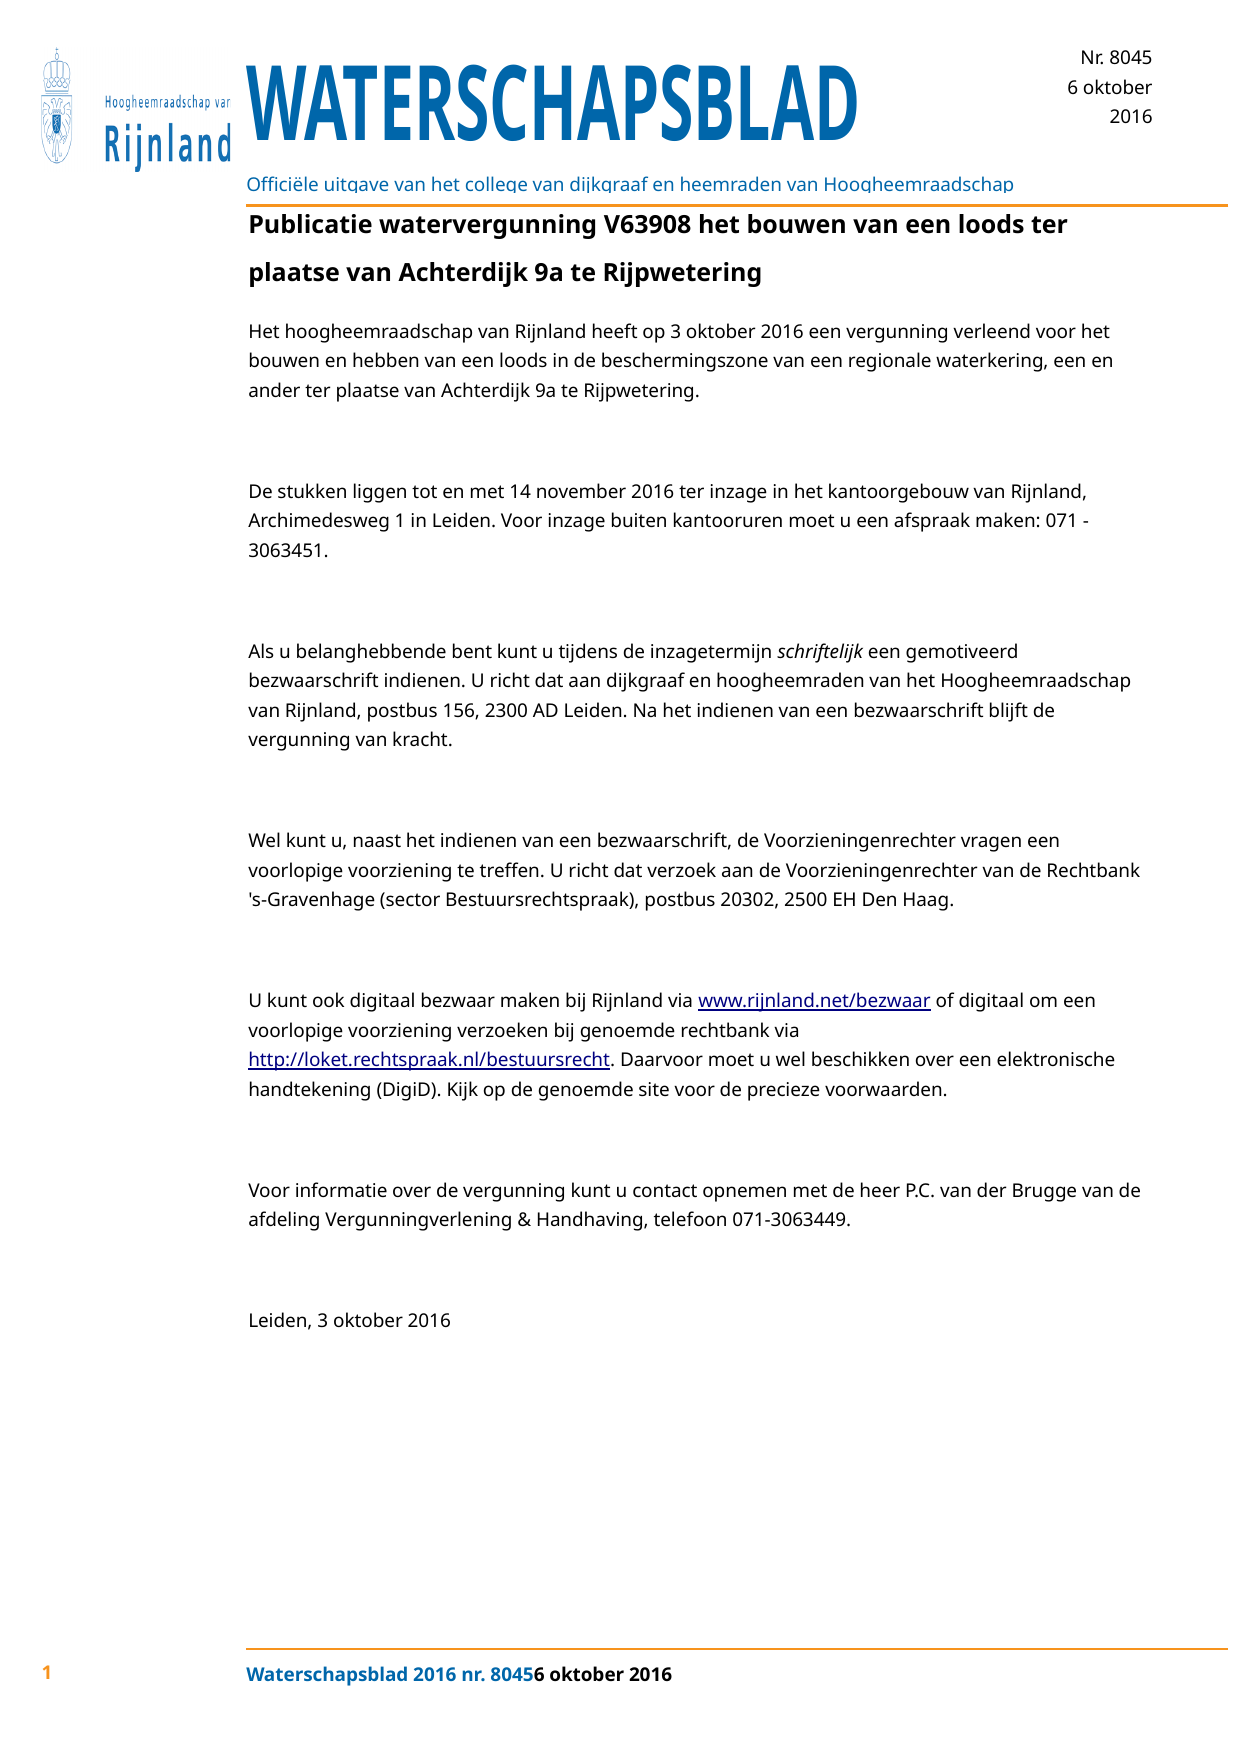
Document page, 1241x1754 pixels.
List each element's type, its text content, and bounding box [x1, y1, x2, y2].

text De stukken liggen tot en met 14 november 2016 ter inzage in het kantoorgebouw van Rijnland, Archimedesweg 1 in Leiden. Voor inzage buiten kantooruren moet u een afspraak maken: 071 - 3063451. [248, 478, 1152, 563]
text Het hoogheemraadschap van Rijnland heeft op 3 oktober 2016 een vergunning verleend voor het bouwen en hebben van een loods in de beschermingszone van een regionale waterkering, een en ander ter plaatse van Achterdijk 9a te Rijpwetering. [248, 318, 1152, 403]
text Leiden, 3 oktober 2016 [248, 1307, 1152, 1333]
picture [41, 47, 231, 172]
text Voor informatie over de vergunning kunt u contact opnemen met de heer P.C. van der Brugge van de afdeling Vergunningverlening & Handhaving, telefoon 071-3063449. [248, 1177, 1152, 1232]
text Als u belanghebbende bent kunt u tijdens de inzagetermijn schriftelijk een gemotiveerd bezwaarschrift indienen. U richt dat aan dijkgraaf en hoogheemraden van het Hoogheemraadschap van Rijnland, postbus 156, 2300 AD Leiden. Na het indienen van een bezwaarschrift blijft de vergunning van kracht. [248, 638, 1152, 752]
text Wel kunt u, naast het indienen van een bezwaarschrift, de Voorzieningenrechter vragen een voorlopige voorziening te treffen. U richt dat verzoek aan de Voorzieningenrechter van de Rechtbank 's-Gravenhage (sector Bestuursrechtspraak), postbus 20302, 2500 EH Den Haag. [248, 827, 1152, 912]
text U kunt ook digitaal bezwaar maken bij Rijnland via www.rijnland.net/bezwaar of digitaal om een voorlopige voorziening verzoeken bij genoemde rechtbank via http://loket.rechtspraak.nl/bestuursrecht. Daarvoor moet u wel beschikken over een elektronische handtekening (DigiD). Kijk op de genoemde site voor de precieze voorwaarden. [248, 987, 1152, 1102]
text Publicatie watervergunning V63908 het bouwen van een loods ter plaatse van Achterdijk 9a te Rijpwetering [248, 207, 1152, 288]
